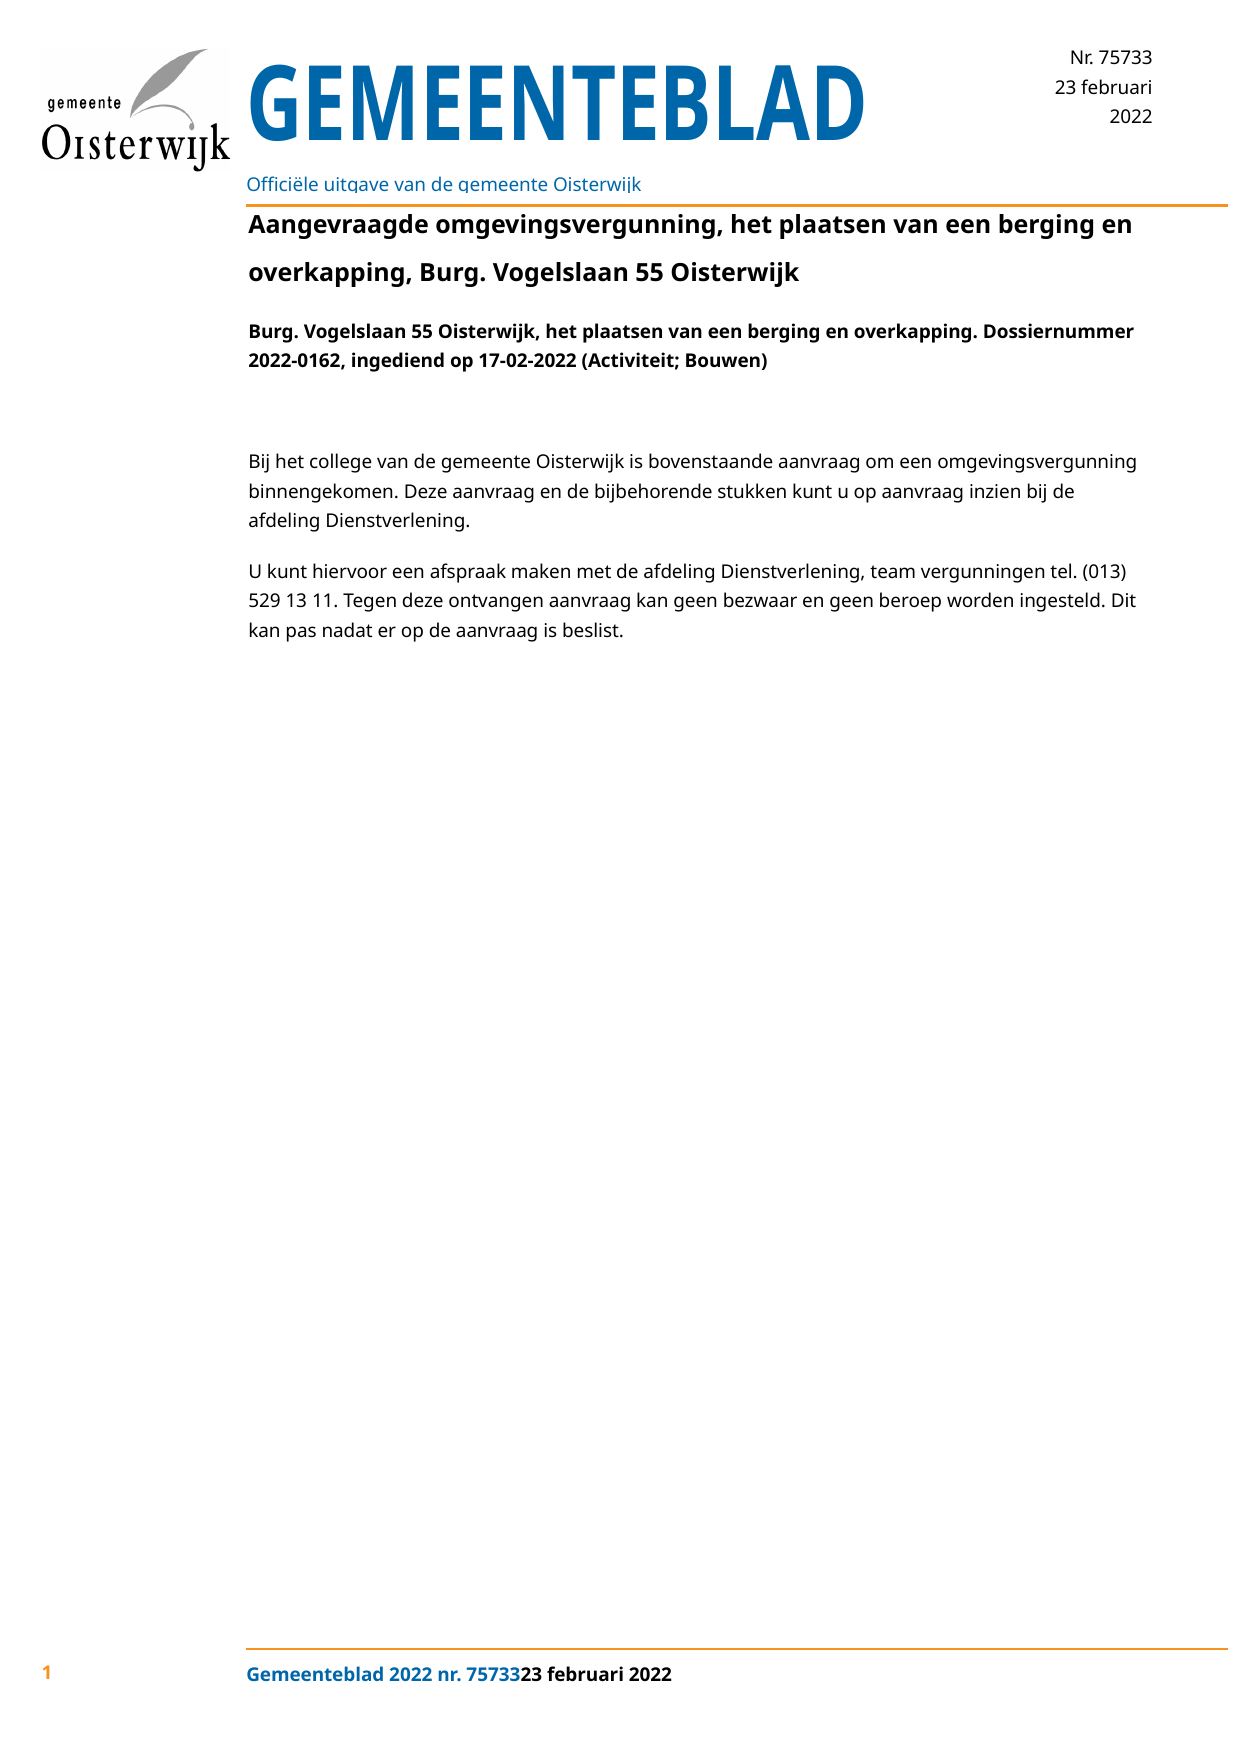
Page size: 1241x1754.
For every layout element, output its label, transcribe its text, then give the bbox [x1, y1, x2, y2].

text U kunt hiervoor een afspraak maken met de afdeling Dienstverlening, team vergunningen tel. (013) 529 13 11. Tegen deze ontvangen aanvraag kan geen bezwaar en geen beroep worden ingesteld. Dit kan pas nadat er op de aanvraag is beslist. [248, 558, 1152, 643]
text Aangevraagde omgevingsvergunning, het plaatsen van een berging en overkapping, Burg. Vogelslaan 55 Oisterwijk [248, 207, 1152, 288]
text Burg. Vogelslaan 55 Oisterwijk, het plaatsen van een berging en overkapping. Dossiernummer 2022-0162, ingediend op 17-02-2022 (Activiteit; Bouwen) [248, 318, 1152, 373]
picture [41, 47, 231, 172]
text Bij het college van de gemeente Oisterwijk is bovenstaande aanvraag om een omgevingsvergunning binnengekomen. Deze aanvraag en de bijbehorende stukken kunt u op aanvraag inzien bij de afdeling Dienstverlening. [248, 448, 1152, 533]
